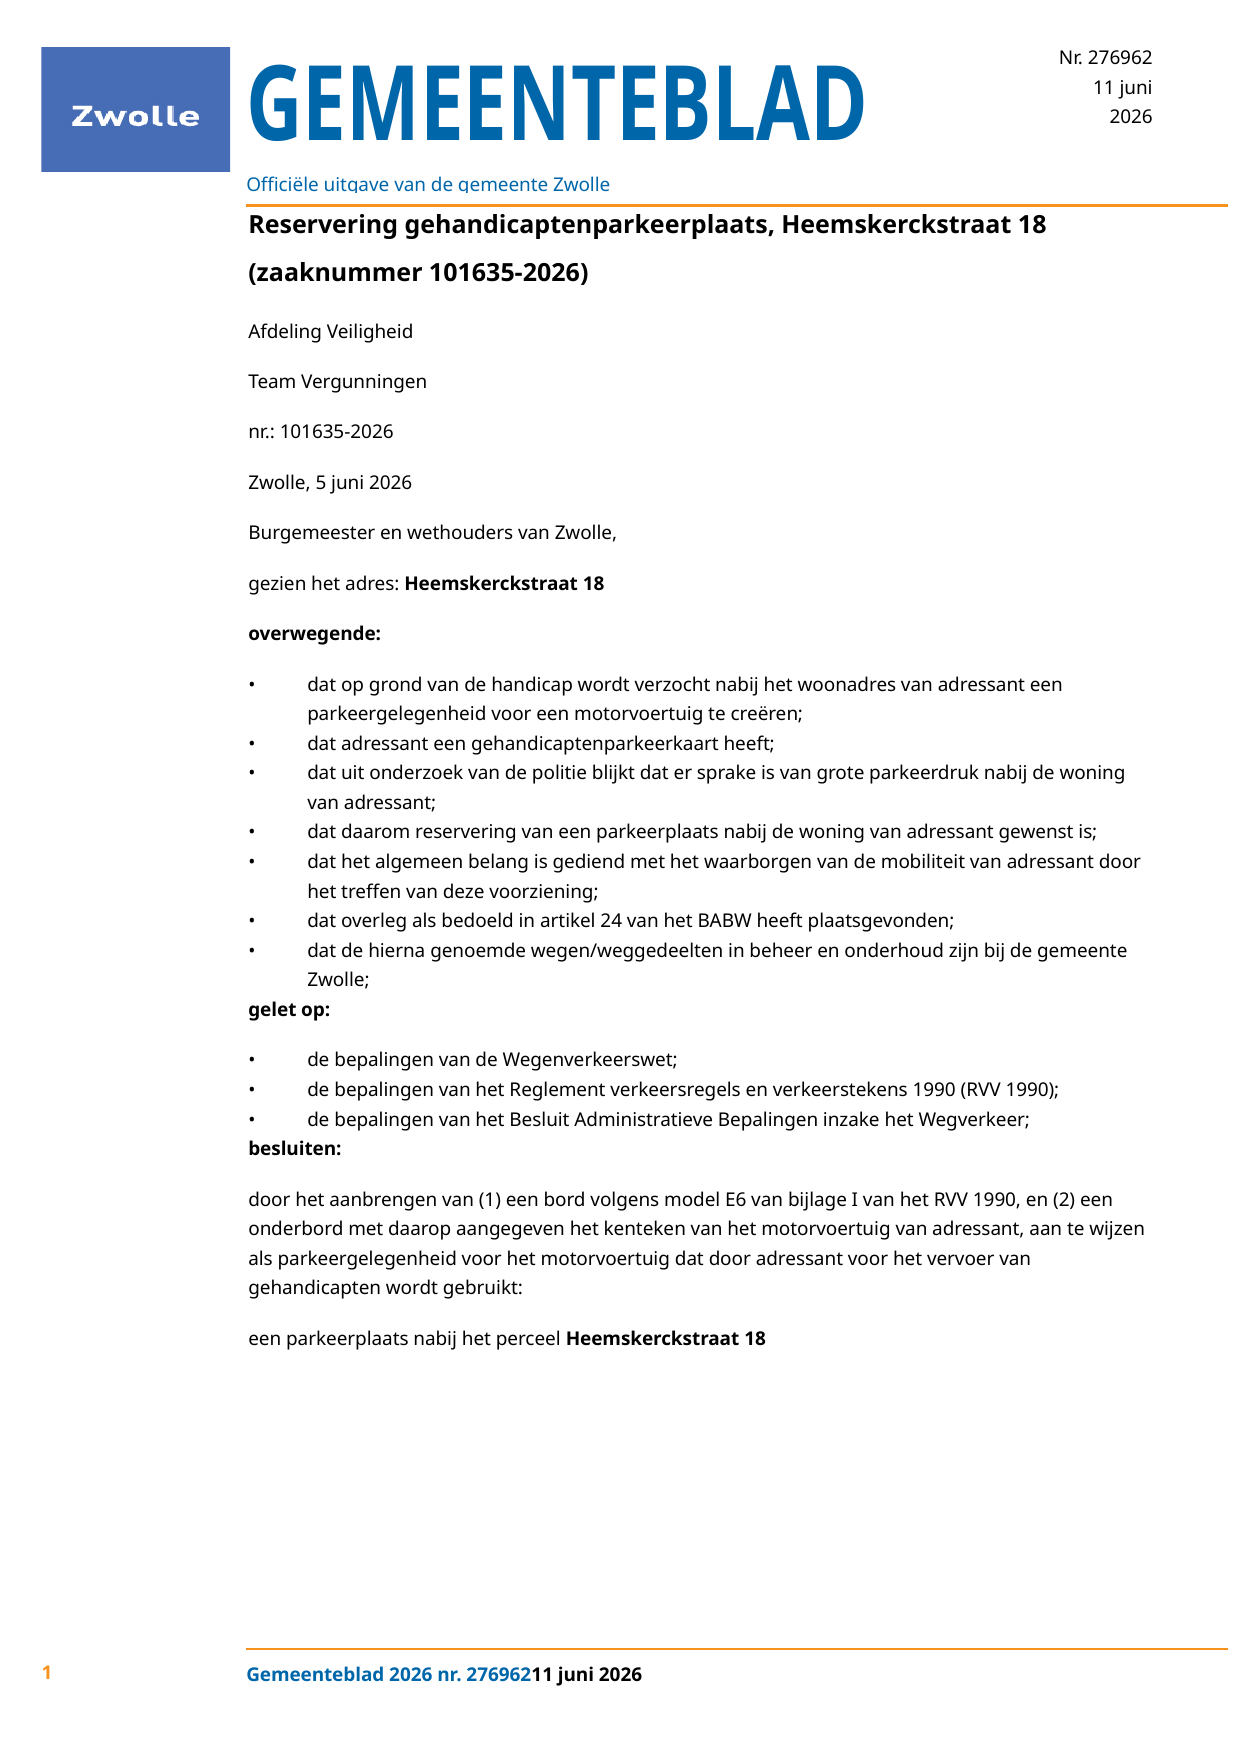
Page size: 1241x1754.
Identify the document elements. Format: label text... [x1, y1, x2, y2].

text door het aanbrengen van (1) een bord volgens model E6 van bijlage I van het RVV 1990, en (2) een onderbord met daarop aangegeven het kenteken van het motorvoertuig van adressant, aan te wijzen als parkeergelegenheid voor het motorvoertuig dat door adressant voor het vervoer van gehandicapten wordt gebruikt: [248, 1186, 1152, 1300]
list de bepalingen van de Wegenverkeerswet; [248, 1047, 1152, 1072]
picture [41, 47, 231, 172]
text Team Vergunningen [248, 368, 1152, 394]
list dat uit onderzoek van de politie blijkt dat er sprake is van grote parkeerdruk nabij de woning van adressant; [248, 759, 1152, 815]
list dat daarom reservering van een parkeerplaats nabij de woning van adressant gewenst is; [248, 819, 1152, 844]
text Reservering gehandicaptenparkeerplaats, Heemskerckstraat 18 (zaaknummer 101635-2026) [248, 207, 1152, 288]
text overwegende: [248, 620, 1152, 646]
text Zwolle, 5 juni 2026 [248, 469, 1152, 495]
text Burgemeester en wethouders van Zwolle, [248, 519, 1152, 545]
text gezien het adres: Heemskerckstraat 18 [248, 570, 1152, 596]
text een parkeerplaats nabij het perceel Heemskerckstraat 18 [248, 1325, 1152, 1351]
list dat adressant een gehandicaptenparkeerkaart heeft; [248, 730, 1152, 756]
text besluiten: [248, 1135, 1152, 1161]
text Afdeling Veiligheid [248, 318, 1152, 344]
list dat de hierna genoemde wegen/weggedeelten in beheer en onderhoud zijn bij de gemeente Zwolle; [248, 937, 1152, 992]
text gelet op: [248, 996, 1152, 1022]
list dat overleg als bedoeld in artikel 24 van het BABW heeft plaatsgevonden; [248, 907, 1152, 933]
list de bepalingen van het Besluit Administratieve Bepalingen inzake het Wegverkeer; [248, 1106, 1152, 1132]
list dat op grond van de handicap wordt verzocht nabij het woonadres van adressant een parkeergelegenheid voor een motorvoertuig te creëren; [248, 671, 1152, 726]
list dat het algemeen belang is gediend met het waarborgen van de mobiliteit van adressant door het treffen van deze voorziening; [248, 848, 1152, 904]
list de bepalingen van het Reglement verkeersregels en verkeerstekens 1990 (RVV 1990); [248, 1076, 1152, 1102]
text nr.: 101635-2026 [248, 419, 1152, 444]
